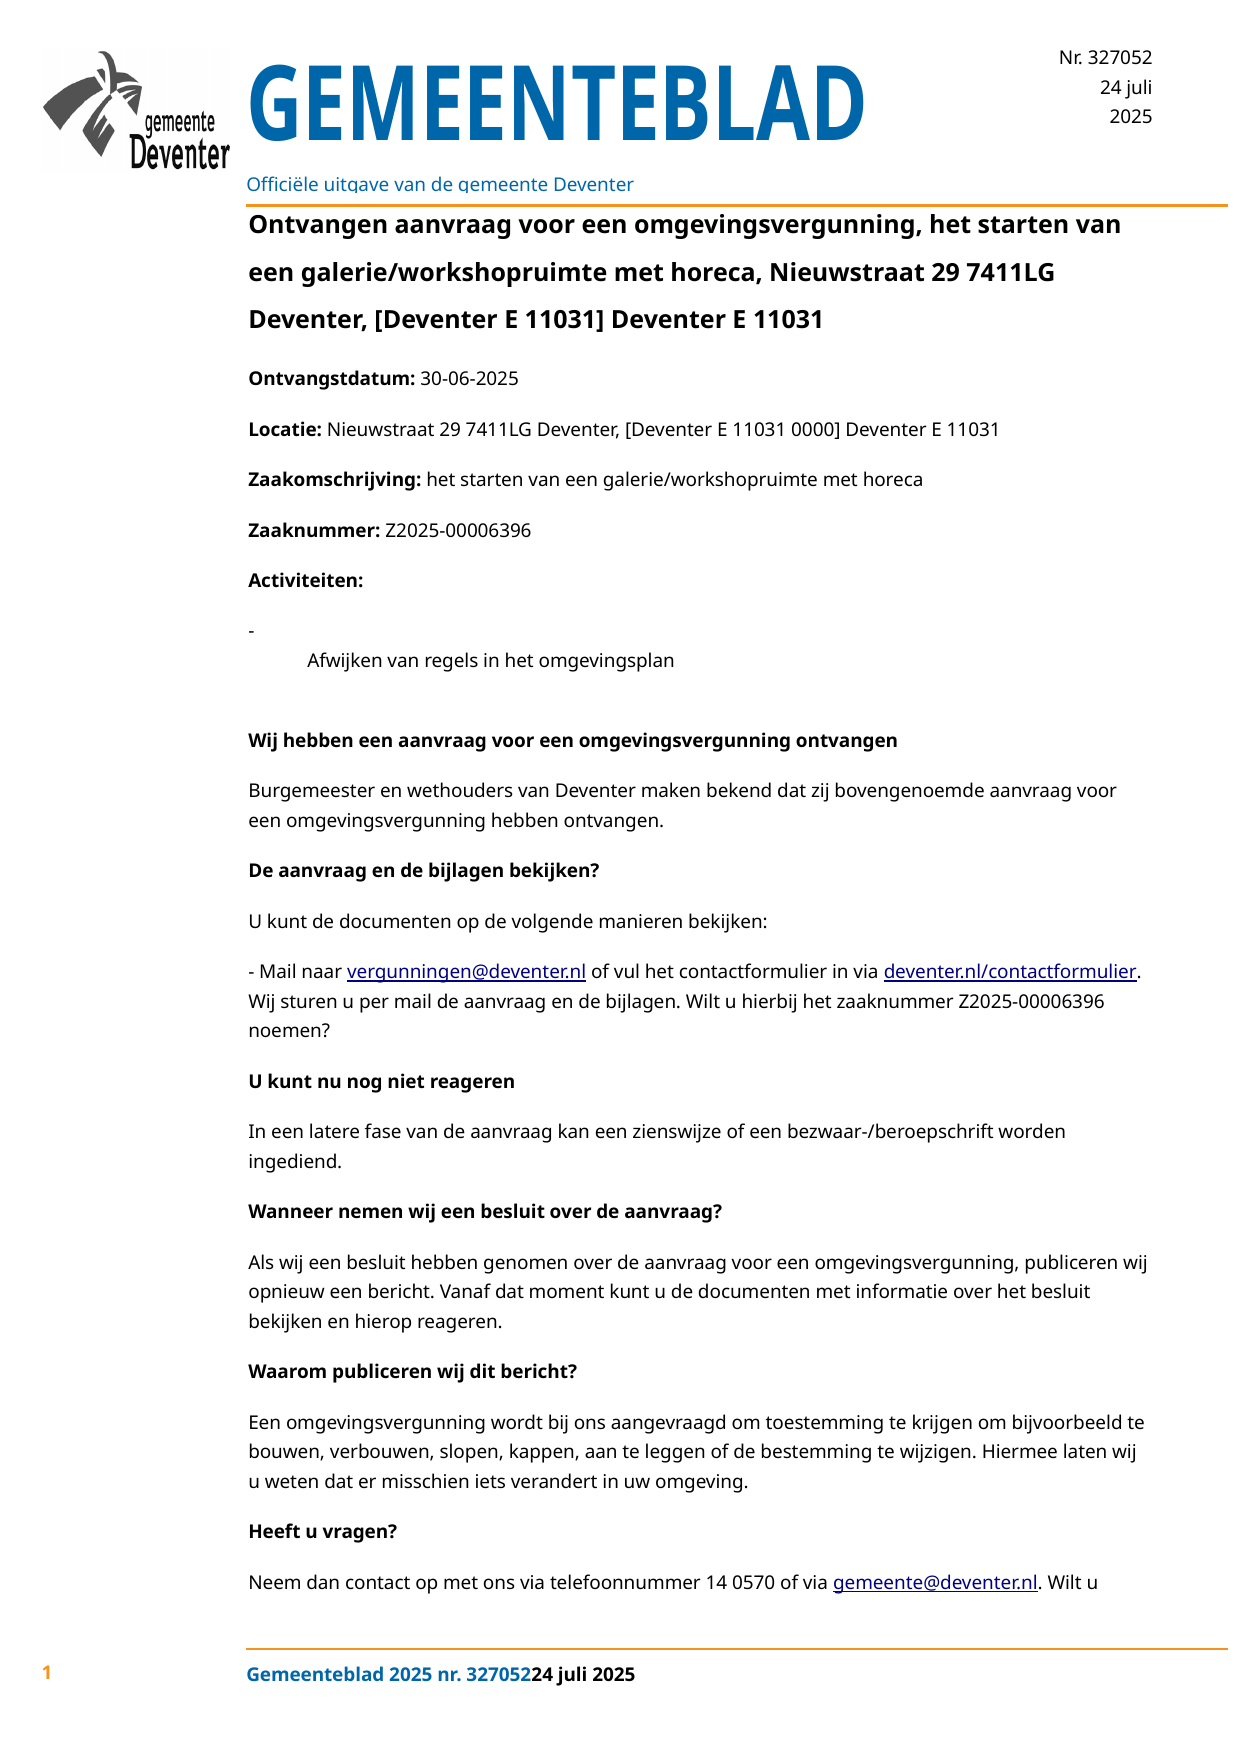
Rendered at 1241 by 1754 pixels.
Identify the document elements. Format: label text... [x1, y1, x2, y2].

text Neem dan contact op met ons via telefoonnummer 14 0570 of via gemeente@deventer.nl. Wilt u [248, 1569, 1152, 1594]
text U kunt nu nog niet reageren [248, 1068, 1152, 1094]
list Afwijken van regels in het omgevingsplan [248, 647, 1152, 673]
text Wij hebben een aanvraag voor een omgevingsvergunning ontvangen [248, 727, 1152, 753]
text Een omgevingsvergunning wordt bij ons aangevraagd om toestemming te krijgen om bijvoorbeeld te bouwen, verbouwen, slopen, kappen, aan te leggen of de bestemming te wijzigen. Hiermee laten wij u weten dat er misschien iets verandert in uw omgeving. [248, 1409, 1152, 1494]
text Ontvangstdatum: 30-06-2025 [248, 366, 1152, 391]
text - Mail naar vergunningen@deventer.nl of vul het contactformulier in via deventer.nl/contactformulier. Wij sturen u per mail de aanvraag en de bijlagen. Wilt u hierbij het zaaknummer Z2025-00006396 noemen? [248, 958, 1152, 1043]
text Zaaknummer: Z2025-00006396 [248, 517, 1152, 542]
text De aanvraag en de bijlagen bekijken? [248, 858, 1152, 883]
text Waarom publiceren wij dit bericht? [248, 1358, 1152, 1384]
text Als wij een besluit hebben genomen over de aanvraag voor een omgevingsvergunning, publiceren wij opnieuw een bericht. Vanaf dat moment kunt u de documenten met informatie over het besluit bekijken en hierop reageren. [248, 1249, 1152, 1334]
text Ontvangen aanvraag voor een omgevingsvergunning, het starten van een galerie/workshopruimte met horeca, Nieuwstraat 29 7411LG Deventer, [Deventer E 11031] Deventer E 11031 [248, 207, 1152, 336]
text U kunt de documenten op de volgende manieren bekijken: [248, 908, 1152, 934]
text Wanneer nemen wij een besluit over de aanvraag? [248, 1198, 1152, 1224]
text Zaakomschrijving: het starten van een galerie/workshopruimte met horeca [248, 466, 1152, 492]
text Burgemeester en wethouders van Deventer maken bekend dat zij bovengenoemde aanvraag voor een omgevingsvergunning hebben ontvangen. [248, 778, 1152, 833]
text Heeft u vragen? [248, 1518, 1152, 1544]
text Locatie: Nieuwstraat 29 7411LG Deventer, [Deventer E 11031 0000] Deventer E 11031 [248, 416, 1152, 442]
text Activiteiten: [248, 567, 1152, 593]
picture [41, 47, 231, 172]
text In een latere fase van de aanvraag kan een zienswijze of een bezwaar-/beroepschrift worden ingediend. [248, 1118, 1152, 1174]
